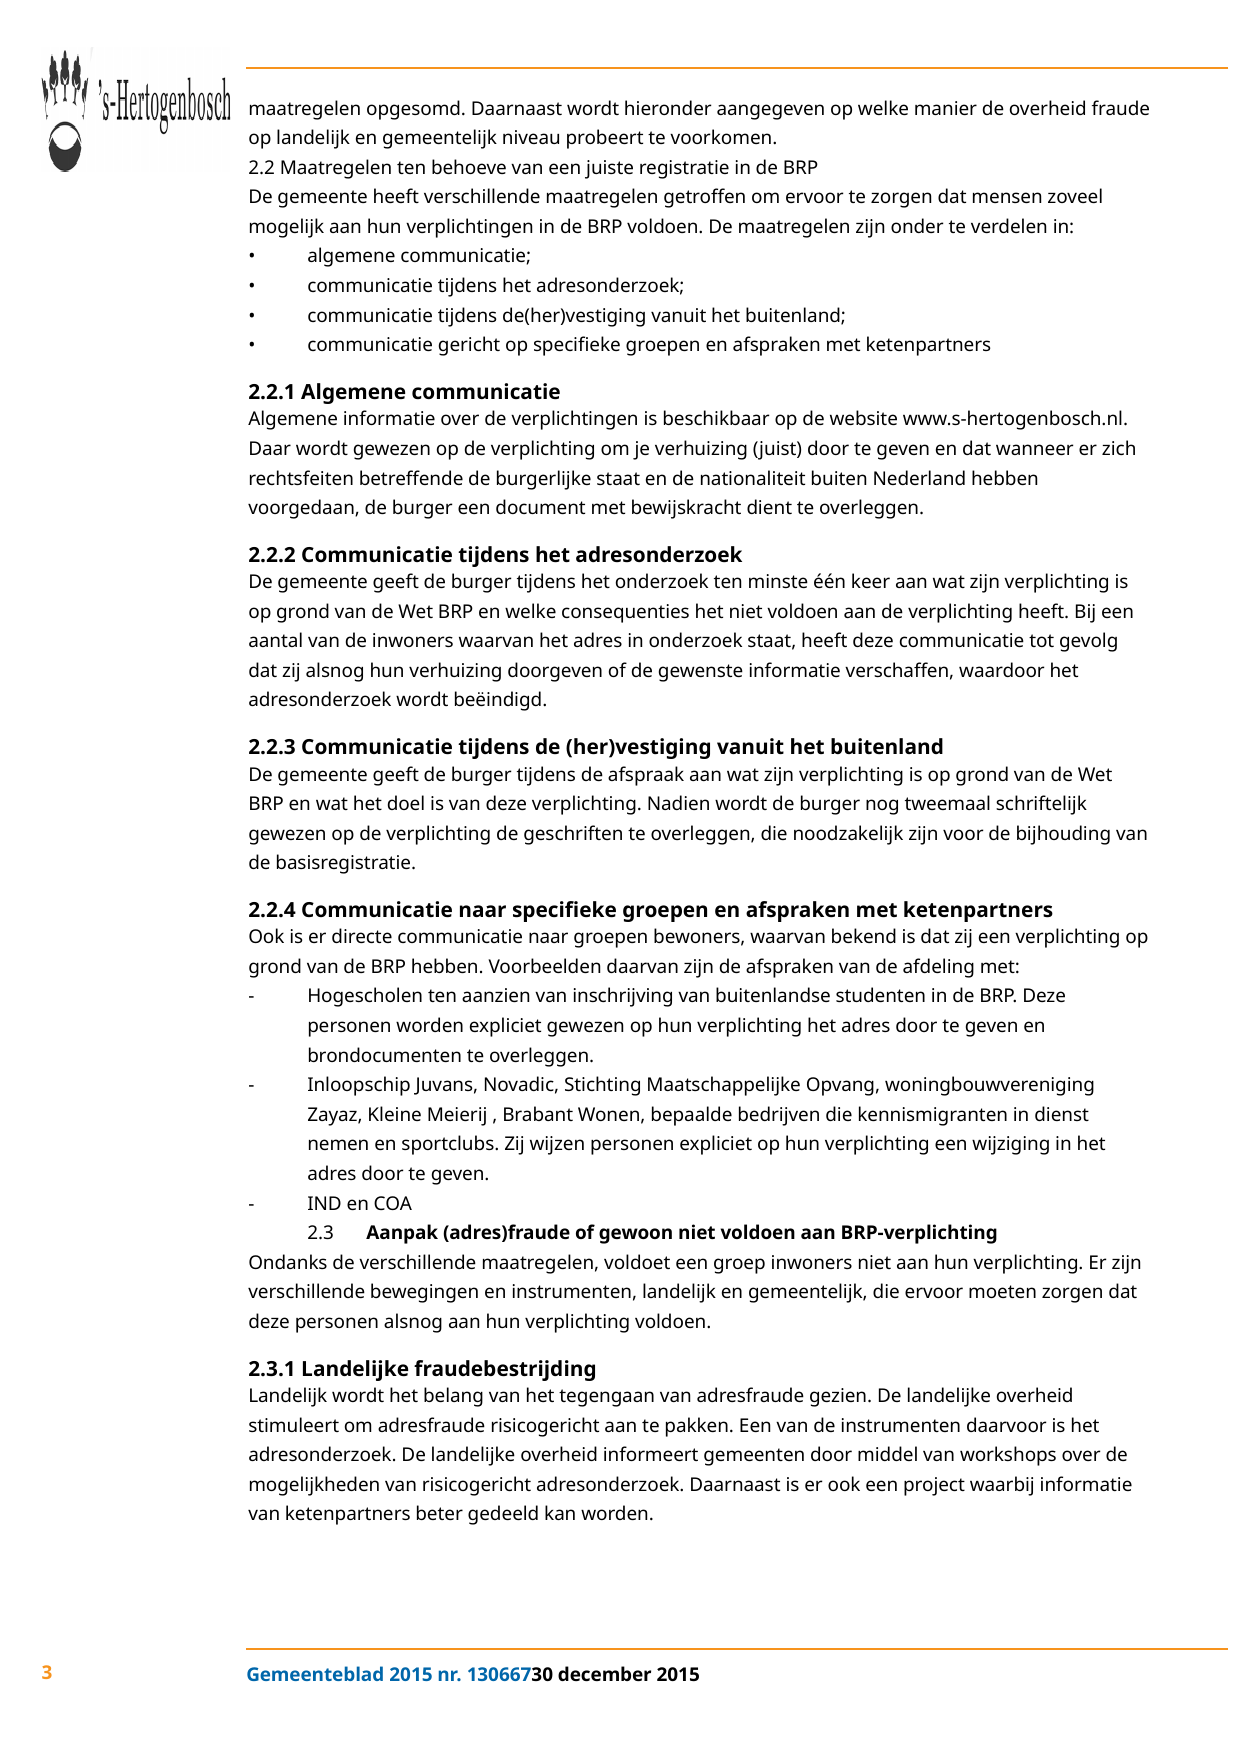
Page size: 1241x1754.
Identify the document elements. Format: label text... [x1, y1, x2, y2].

text 2.2.4 Communicatie naar specifieke groepen en afspraken met ketenpartners [248, 895, 1152, 923]
text De gemeente geeft de burger tijdens de afspraak aan wat zijn verplichting is op grond van de Wet BRP en wat het doel is van deze verplichting. Nadien wordt de burger nog tweemaal schriftelijk gewezen op de verplichting de geschriften te overleggen, die noodzakelijk zijn voor de bijhouding van de basisregistratie. [248, 761, 1152, 875]
text 2.2.1 Algemene communicatie [248, 377, 1152, 406]
text Algemene informatie over de verplichtingen is beschikbaar op de website www.s-hertogenbosch.nl. Daar wordt gewezen op de verplichting om je verhuizing (juist) door te geven en dat wanneer er zich rechtsfeiten betreffende de burgerlijke staat en de nationaliteit buiten Nederland hebben voorgedaan, de burger een document met bewijskracht dient te overleggen. [248, 406, 1152, 520]
text 2.2 Maatregelen ten behoeve van een juiste registratie in de BRP [248, 154, 1152, 180]
list Hogescholen ten aanzien van inschrijving van buitenlandse studenten in de BRP. Deze personen worden expliciet gewezen op hun verplichting het adres door te geven en brondocumenten te overleggen. [248, 983, 1152, 1068]
text 2.2.3 Communicatie tijdens de (her)vestiging vanuit het buitenland [248, 732, 1152, 761]
text De gemeente heeft verschillende maatregelen getroffen om ervoor te zorgen dat mensen zoveel mogelijk aan hun verplichtingen in de BRP voldoen. De maatregelen zijn onder te verdelen in: [248, 183, 1152, 239]
text Landelijk wordt het belang van het tegengaan van adresfraude gezien. De landelijke overheid stimuleert om adresfraude risicogericht aan te pakken. Een van de instrumenten daarvoor is het adresonderzoek. De landelijke overheid informeert gemeenten door middel van workshops over de mogelijkheden van risicogericht adresonderzoek. Daarnaast is er ook een project waarbij informatie van ketenpartners beter gedeeld kan worden. [248, 1382, 1152, 1526]
text maatregelen opgesomd. Daarnaast wordt hieronder aangegeven op welke manier de overheid fraude op landelijk en gemeentelijk niveau probeert te voorkomen. [248, 95, 1152, 150]
list Aanpak (adres)fraude of gewoon niet voldoen aan BRP-verplichting [307, 1219, 1152, 1245]
text 2.2.2 Communicatie tijdens het adresonderzoek [248, 540, 1152, 568]
text Ondanks de verschillende maatregelen, voldoet een groep inwoners niet aan hun verplichting. Er zijn verschillende bewegingen en instrumenten, landelijk en gemeentelijk, die ervoor moeten zorgen dat deze personen alsnog aan hun verplichting voldoen. [248, 1249, 1152, 1334]
picture [41, 47, 231, 172]
list communicatie tijdens de(her)vestiging vanuit het buitenland; [248, 302, 1152, 328]
list Inloopschip Juvans, Novadic, Stichting Maatschappelijke Opvang, woningbouwvereniging Zayaz, Kleine Meierij , Brabant Wonen, bepaalde bedrijven die kennismigranten in dienst nemen en sportclubs. Zij wijzen personen expliciet op hun verplichting een wijziging in het adres door te geven. [248, 1071, 1152, 1186]
text 2.3.1 Landelijke fraudebestrijding [248, 1354, 1152, 1382]
text De gemeente geeft de burger tijdens het onderzoek ten minste één keer aan wat zijn verplichting is op grond van de Wet BRP en welke consequenties het niet voldoen aan de verplichting heeft. Bij een aantal van de inwoners waarvan het adres in onderzoek staat, heeft deze communicatie tot gevolg dat zij alsnog hun verhuizing doorgeven of de gewenste informatie verschaffen, waardoor het adresonderzoek wordt beëindigd. [248, 568, 1152, 712]
text Ook is er directe communicatie naar groepen bewoners, waarvan bekend is dat zij een verplichting op grond van de BRP hebben. Voorbeelden daarvan zijn de afspraken van de afdeling met: [248, 923, 1152, 979]
list communicatie tijdens het adresonderzoek; [248, 272, 1152, 298]
list communicatie gericht op specifieke groepen en afspraken met ketenpartners [248, 331, 1152, 357]
list algemene communicatie; [248, 243, 1152, 268]
list IND en COA [248, 1190, 1152, 1216]
